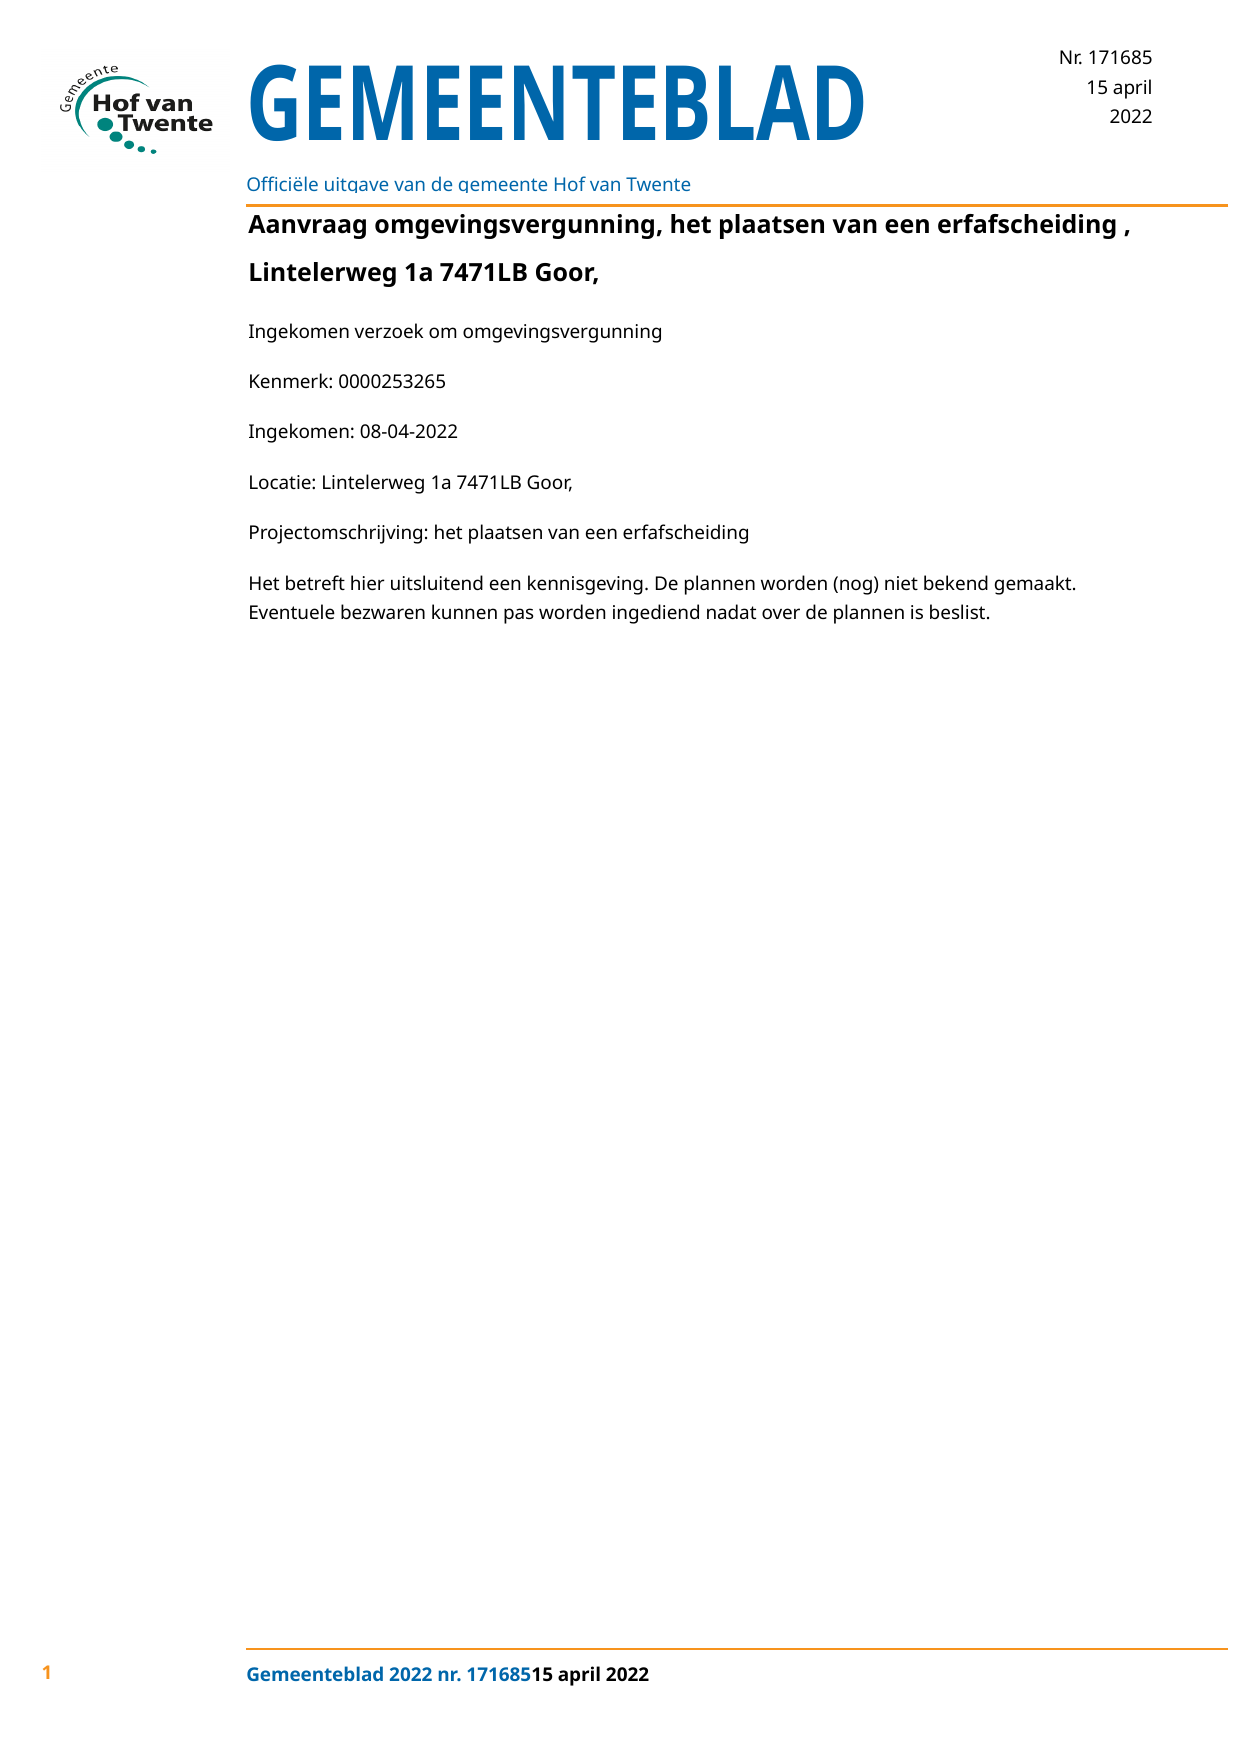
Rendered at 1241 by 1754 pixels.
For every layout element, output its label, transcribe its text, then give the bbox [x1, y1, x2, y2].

text Ingekomen: 08-04-2022 [248, 419, 1152, 444]
text Locatie: Lintelerweg 1a 7471LB Goor, [248, 469, 1152, 495]
text Het betreft hier uitsluitend een kennisgeving. De plannen worden (nog) niet bekend gemaakt. Eventuele bezwaren kunnen pas worden ingediend nadat over de plannen is beslist. [248, 570, 1152, 625]
text Projectomschrijving: het plaatsen van een erfafscheiding [248, 519, 1152, 545]
text Aanvraag omgevingsvergunning, het plaatsen van een erfafscheiding , Lintelerweg 1a 7471LB Goor, [248, 207, 1152, 288]
text Kenmerk: 0000253265 [248, 368, 1152, 394]
text Ingekomen verzoek om omgevingsvergunning [248, 318, 1152, 344]
picture [41, 47, 231, 172]
